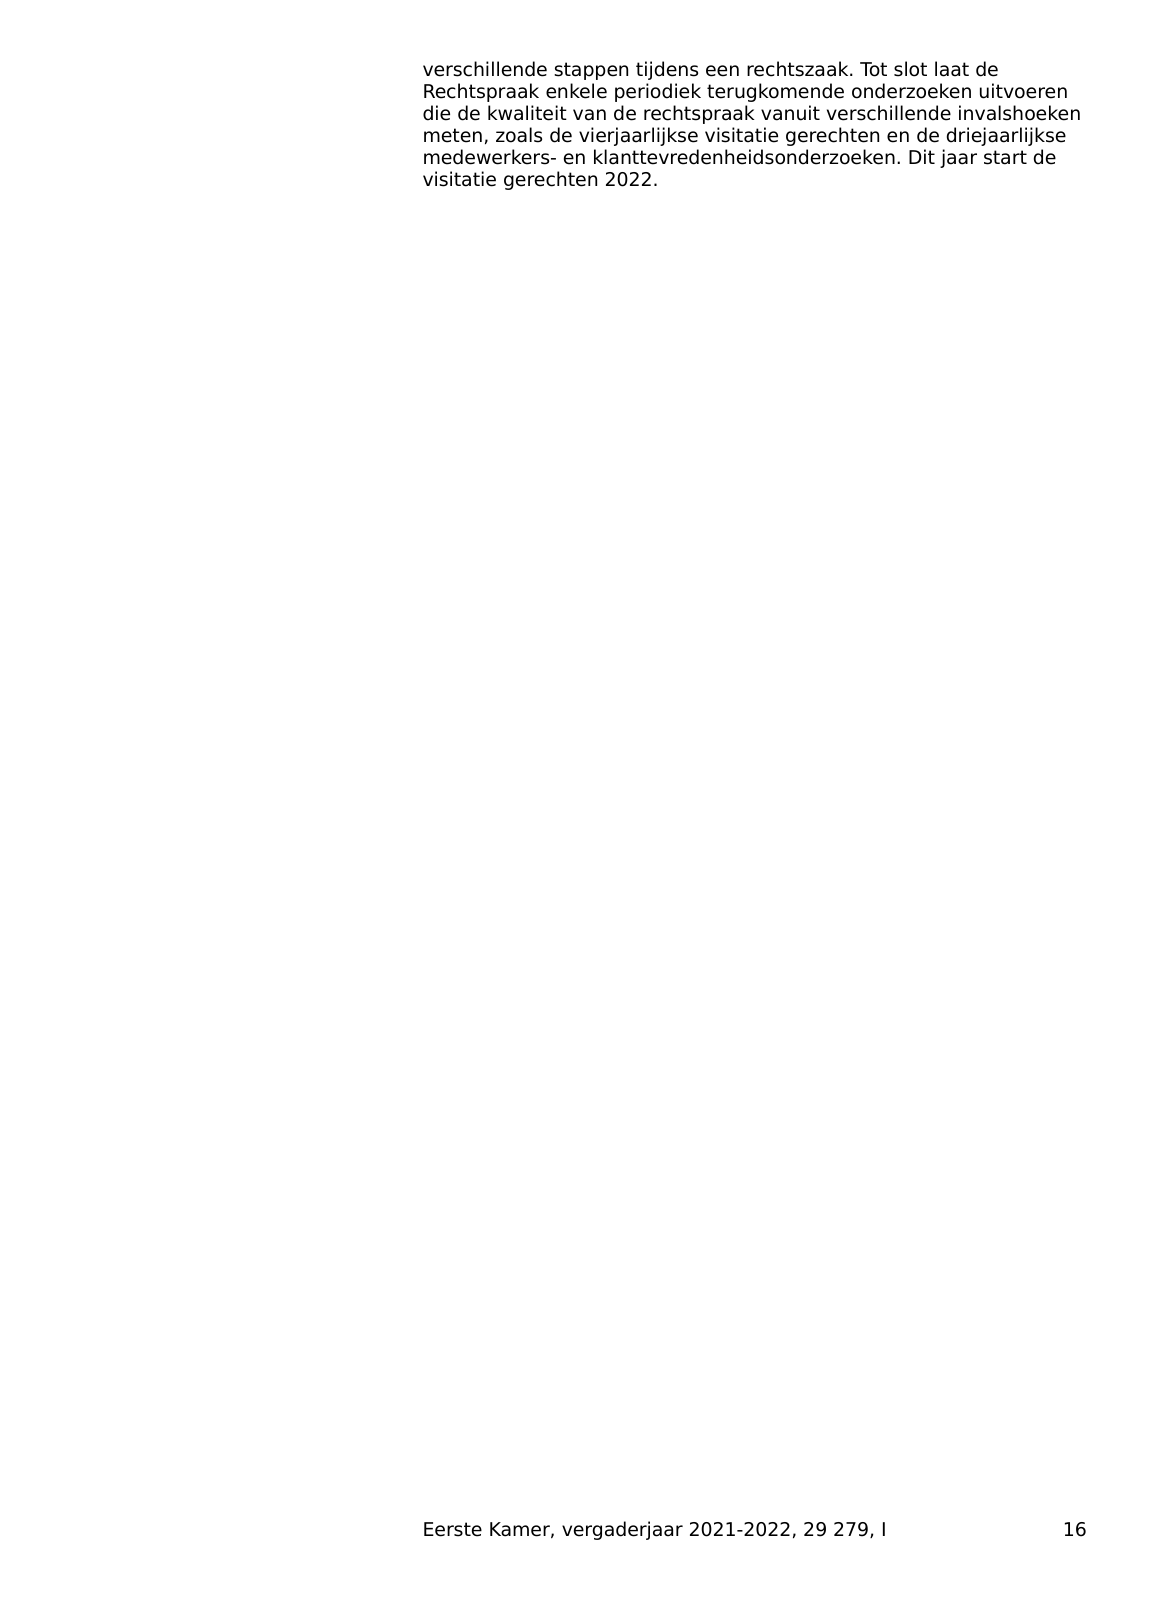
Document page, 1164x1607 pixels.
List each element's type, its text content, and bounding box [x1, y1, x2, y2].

text verschillende stappen tijdens een rechtszaak. Tot slot laat de Rechtspraak enkele periodiek terugkomende onderzoeken uitvoeren die de kwaliteit van de rechtspraak vanuit verschillende invalshoeken meten, zoals de vierjaarlijkse visitatie gerechten en de driejaarlijkse medewerkers- en klanttevredenheidsonderzoeken. Dit jaar start de visitatie gerechten 2022. [422, 59, 1087, 191]
